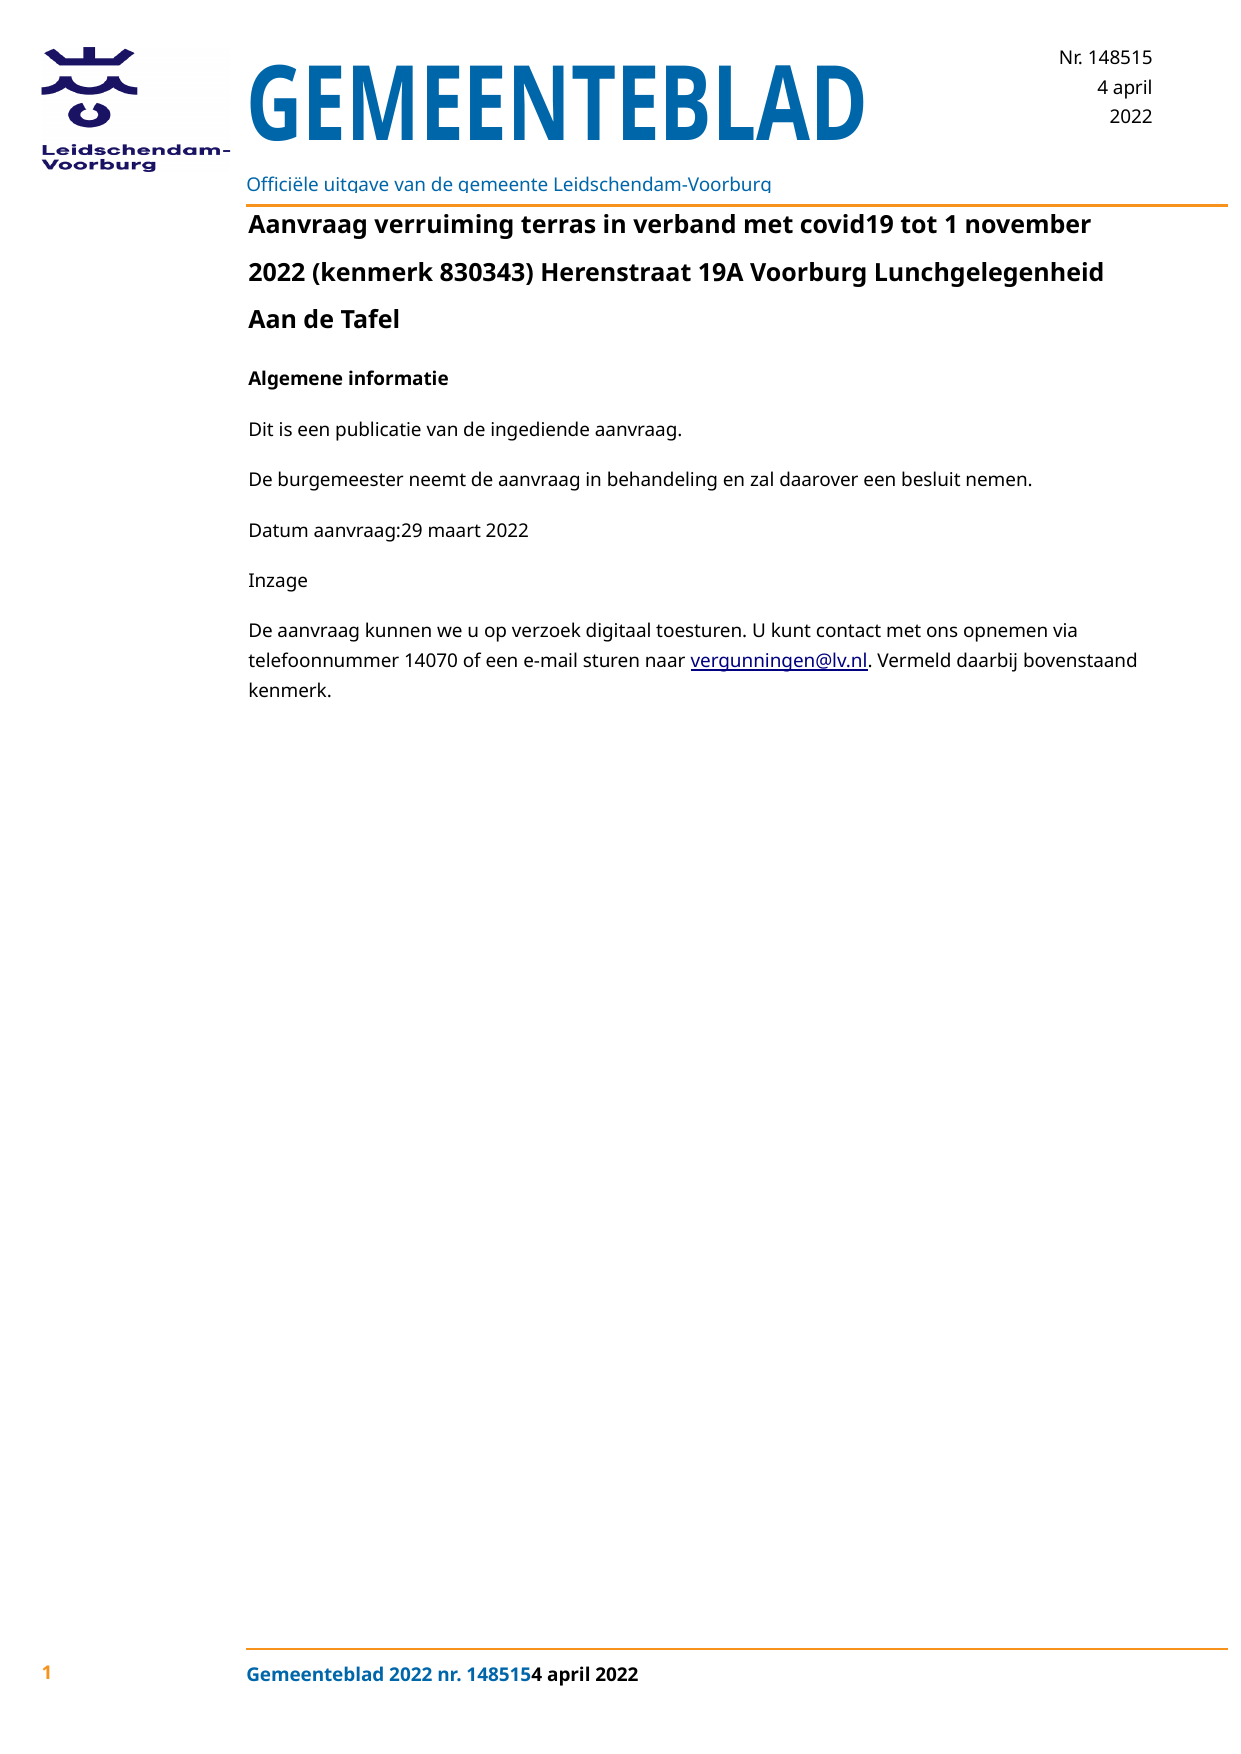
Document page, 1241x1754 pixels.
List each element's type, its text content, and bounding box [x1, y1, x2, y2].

text Algemene informatie [248, 366, 1152, 391]
text De burgemeester neemt de aanvraag in behandeling en zal daarover een besluit nemen. [248, 466, 1152, 492]
text Inzage [248, 567, 1152, 593]
text Datum aanvraag:29 maart 2022 [248, 517, 1152, 542]
picture [41, 47, 231, 172]
text De aanvraag kunnen we u op verzoek digitaal toesturen. U kunt contact met ons opnemen via telefoonnummer 14070 of een e-mail sturen naar vergunningen@lv.nl. Vermeld daarbij bovenstaand kenmerk. [248, 618, 1152, 702]
text Aanvraag verruiming terras in verband met covid19 tot 1 november 2022 (kenmerk 830343) Herenstraat 19A Voorburg Lunchgelegenheid Aan de Tafel [248, 207, 1152, 336]
text Dit is een publicatie van de ingediende aanvraag. [248, 416, 1152, 442]
